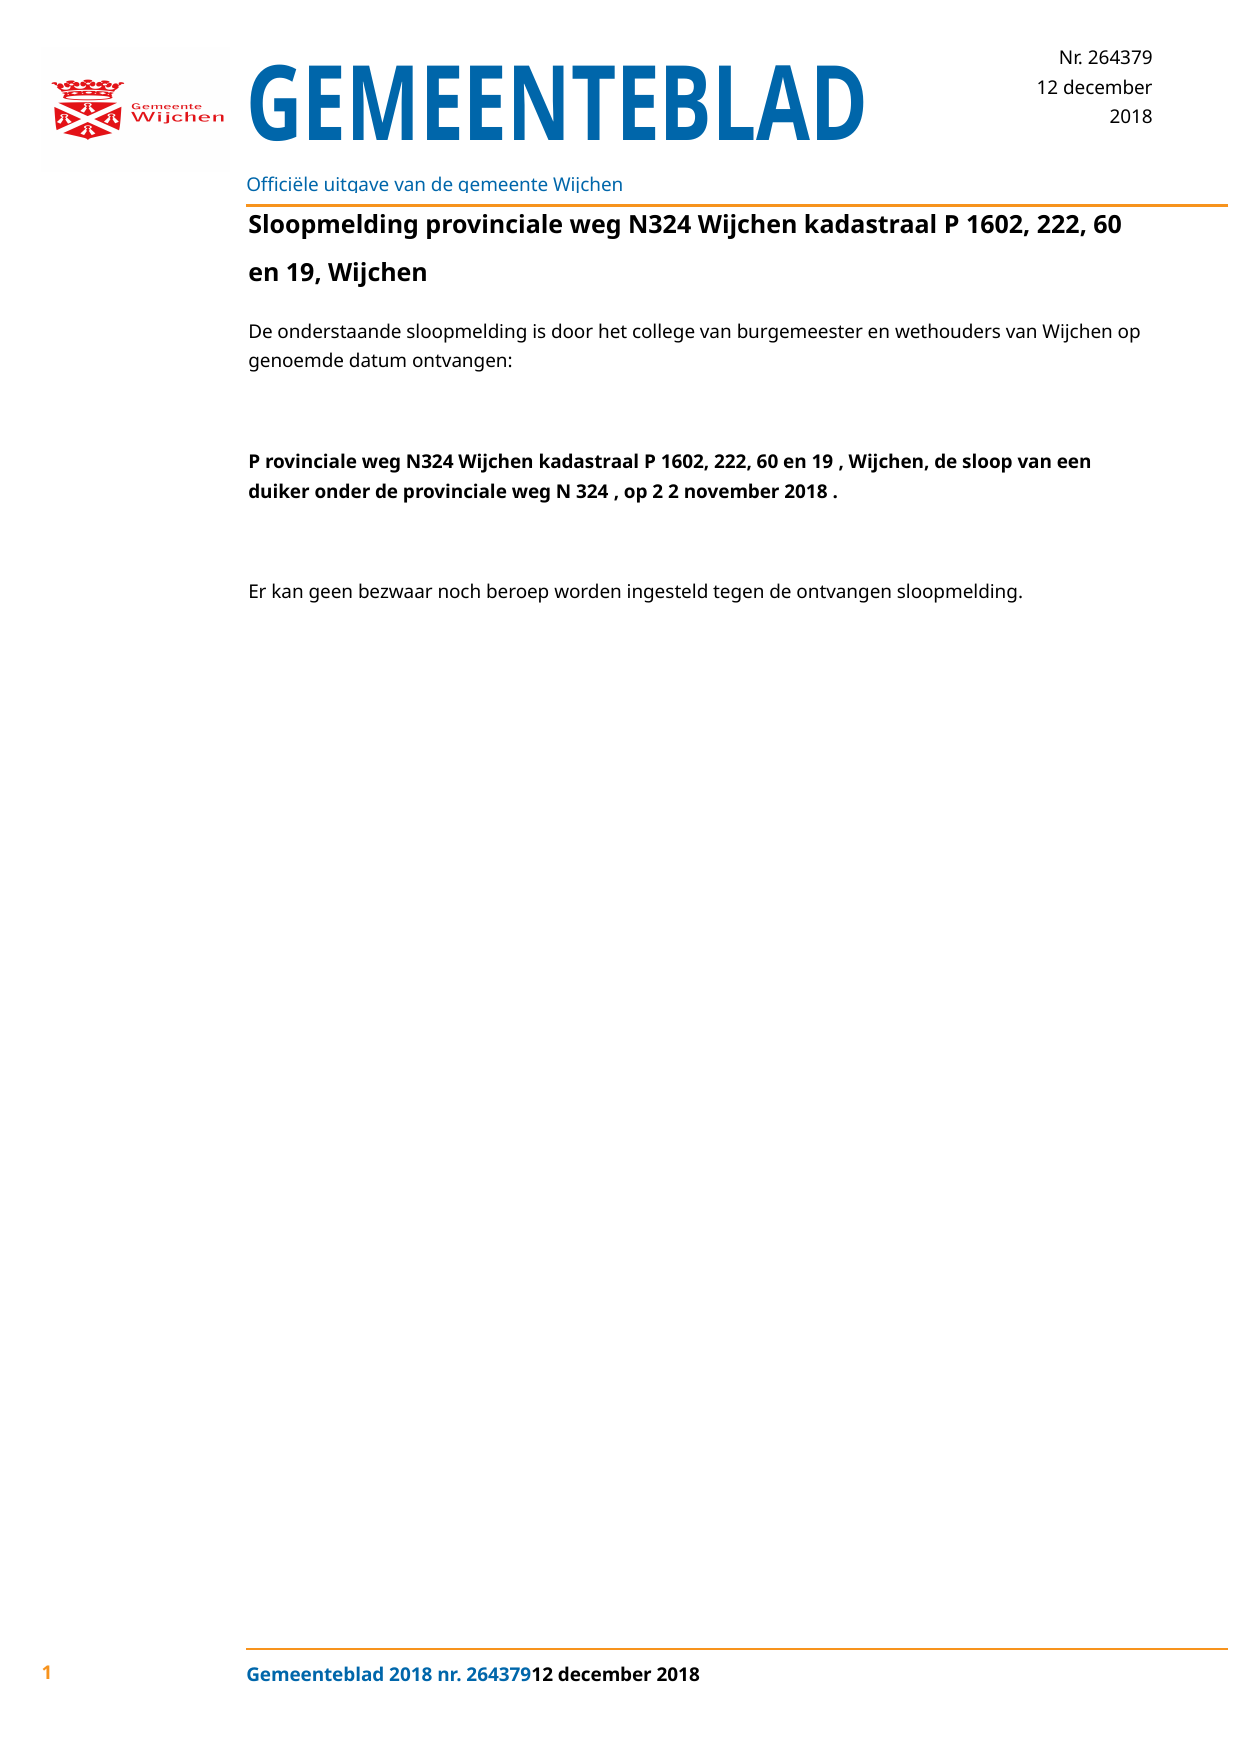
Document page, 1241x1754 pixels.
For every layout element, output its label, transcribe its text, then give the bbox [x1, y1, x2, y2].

text P rovinciale weg N324 Wijchen kadastraal P 1602, 222, 60 en 19 , Wijchen, de sloop van een duiker onder de provinciale weg N 324 , op 2 2 november 2018 . [248, 448, 1152, 504]
text Er kan geen bezwaar noch beroep worden ingesteld tegen de ontvangen sloopmelding. [248, 579, 1152, 604]
picture [41, 47, 231, 172]
text De onderstaande sloopmelding is door het college van burgemeester en wethouders van Wijchen op genoemde datum ontvangen: [248, 318, 1152, 373]
text Sloopmelding provinciale weg N324 Wijchen kadastraal P 1602, 222, 60 en 19, Wijchen [248, 207, 1152, 288]
